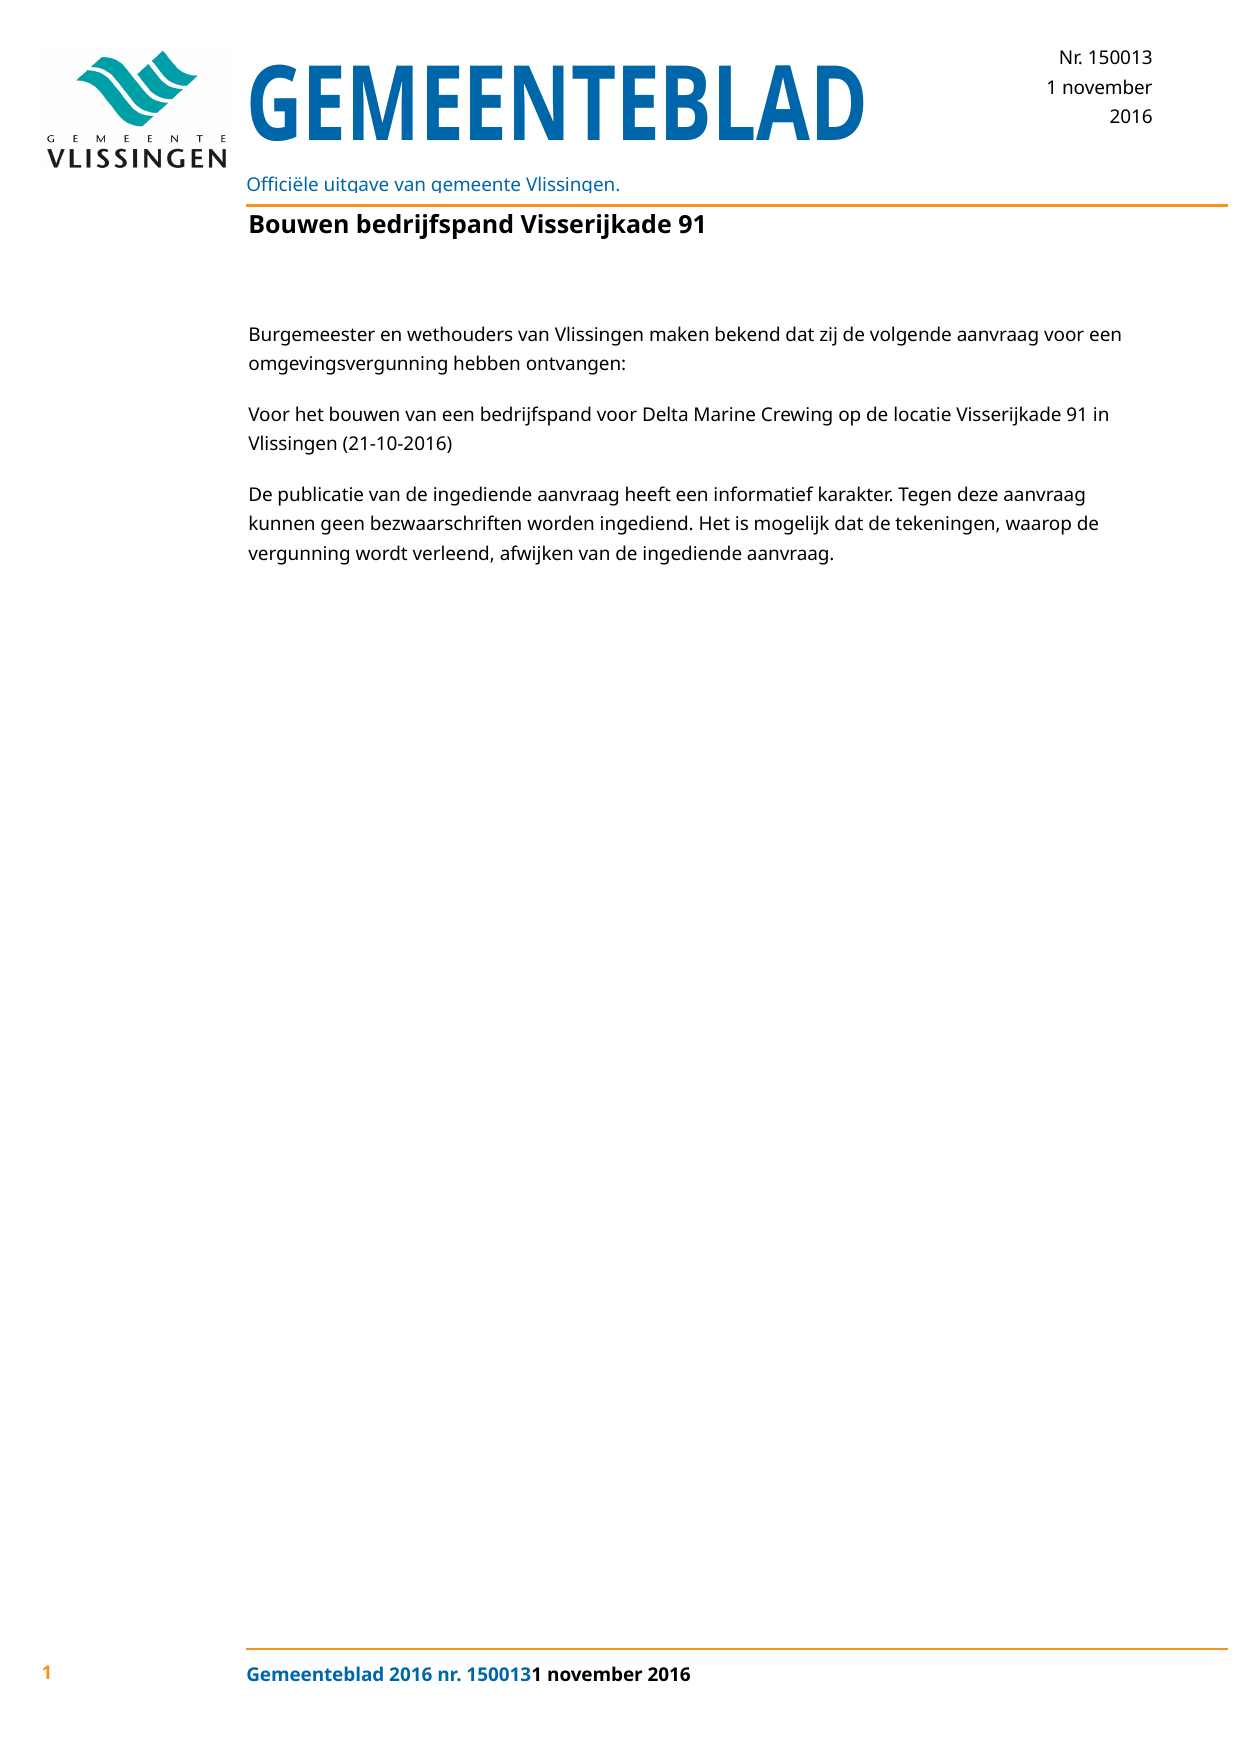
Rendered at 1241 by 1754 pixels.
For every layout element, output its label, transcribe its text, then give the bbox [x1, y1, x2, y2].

text Voor het bouwen van een bedrijfspand voor Delta Marine Crewing op de locatie Visserijkade 91 in Vlissingen (21-10-2016) [248, 401, 1152, 456]
text De publicatie van de ingediende aanvraag heeft een informatief karakter. Tegen deze aanvraag kunnen geen bezwaarschriften worden ingediend. Het is mogelijk dat de tekeningen, waarop de vergunning wordt verleend, afwijken van de ingediende aanvraag. [248, 481, 1152, 566]
picture [41, 47, 231, 172]
text Bouwen bedrijfspand Visserijkade 91 [248, 207, 1152, 241]
text Burgemeester en wethouders van Vlissingen maken bekend dat zij de volgende aanvraag voor een omgevingsvergunning hebben ontvangen: [248, 321, 1152, 376]
